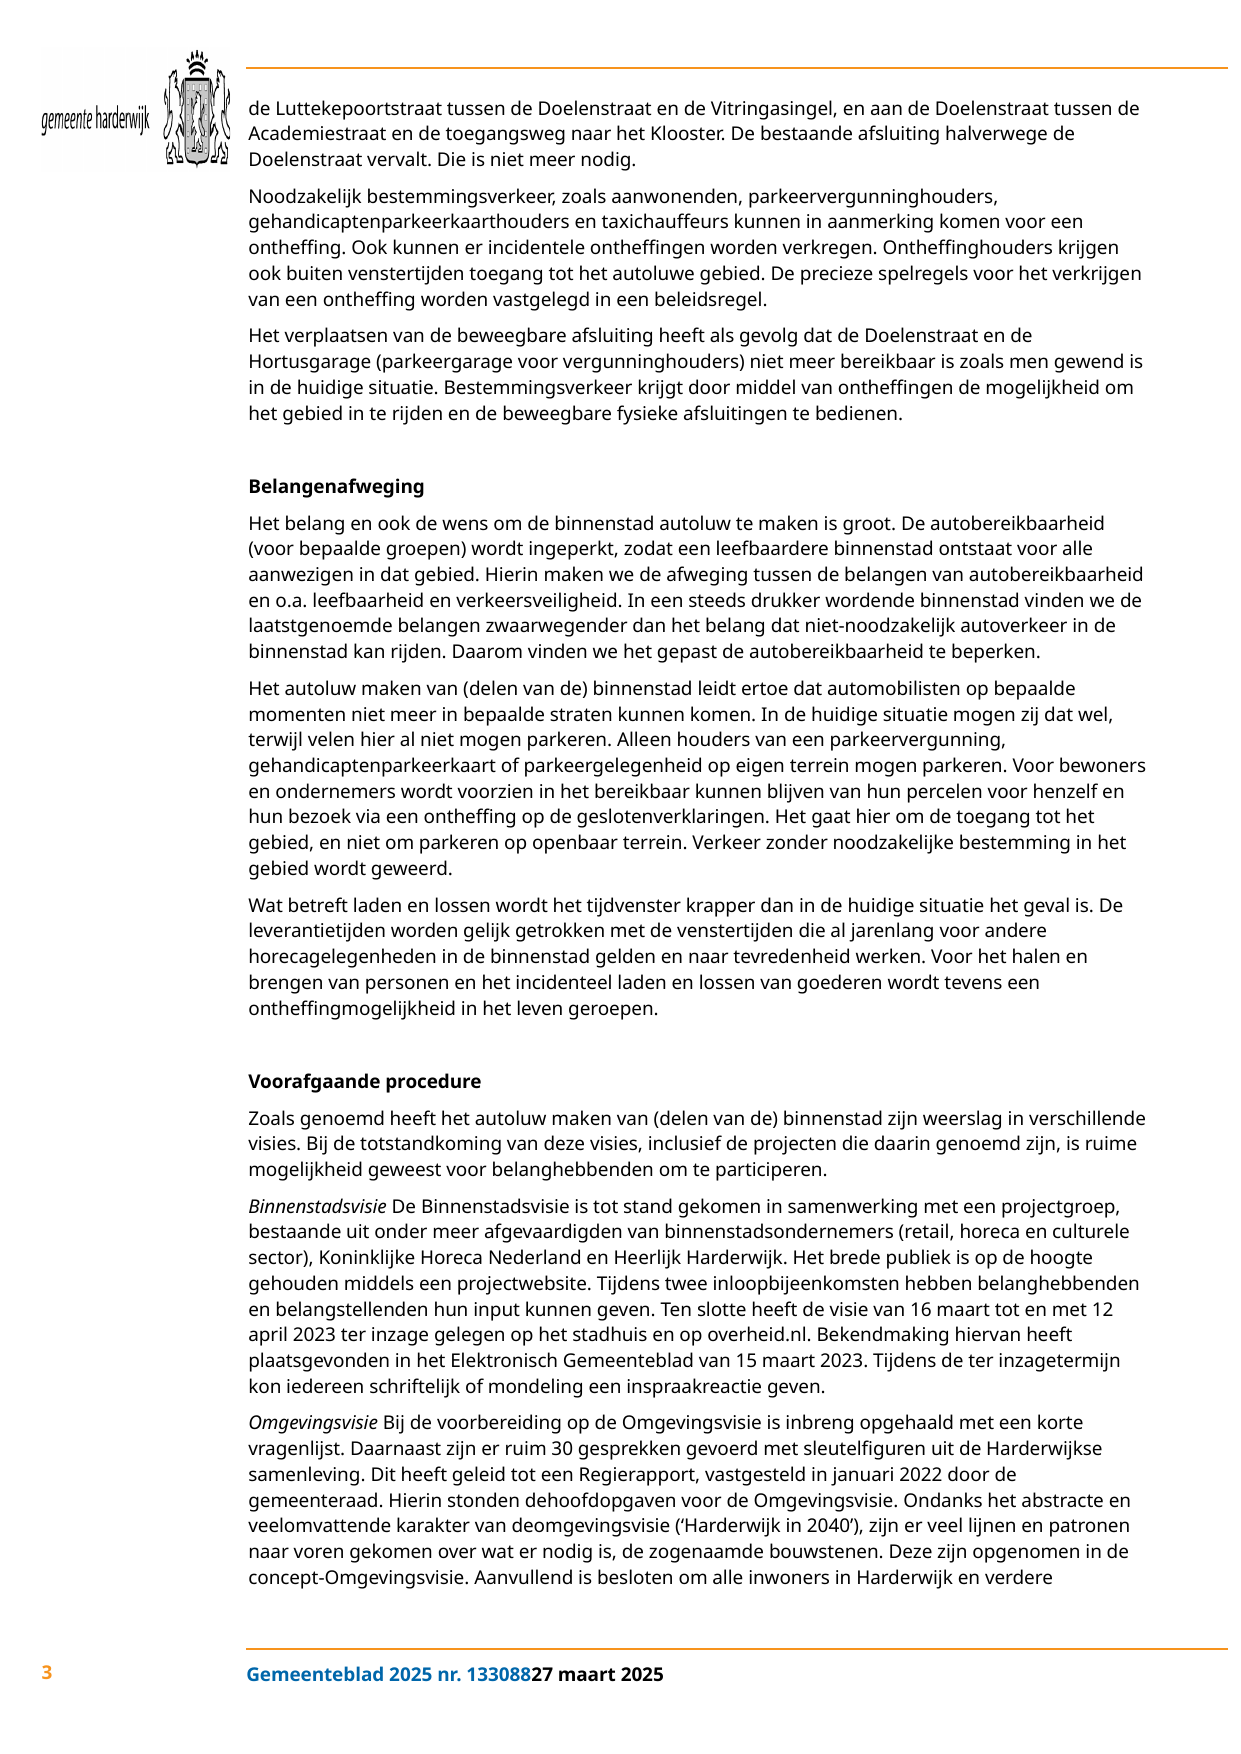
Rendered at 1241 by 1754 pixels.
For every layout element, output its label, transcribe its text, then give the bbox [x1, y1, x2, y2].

text Het autoluw maken van (delen van de) binnenstad leidt ertoe dat automobilisten op bepaalde momenten niet meer in bepaalde straten kunnen komen. In de huidige situatie mogen zij dat wel, terwijl velen hier al niet mogen parkeren. Alleen houders van een parkeervergunning, gehandicaptenparkeerkaart of parkeergelegenheid op eigen terrein mogen parkeren. Voor bewoners en ondernemers wordt voorzien in het bereikbaar kunnen blijven van hun percelen voor henzelf en hun bezoek via een ontheffing op de geslotenverklaringen. Het gaat hier om de toegang tot het gebied, en niet om parkeren op openbaar terrein. Verkeer zonder noodzakelijke bestemming in het gebied wordt geweerd. [248, 675, 1152, 881]
text Zoals genoemd heeft het autoluw maken van (delen van de) binnenstad zijn weerslag in verschillende visies. Bij de totstandkoming van deze visies, inclusief de projecten die daarin genoemd zijn, is ruime mogelijkheid geweest voor belanghebbenden om te participeren. [248, 1105, 1152, 1182]
text Noodzakelijk bestemmingsverkeer, zoals aanwonenden, parkeervergunninghouders, gehandicaptenparkeerkaarthouders en taxichauffeurs kunnen in aanmerking komen voor een ontheffing. Ook kunnen er incidentele ontheffingen worden verkregen. Ontheffinghouders krijgen ook buiten venstertijden toegang tot het autoluwe gebied. De precieze spelregels voor het verkrijgen van een ontheffing worden vastgelegd in een beleidsregel. [248, 183, 1152, 312]
text Voorafgaande procedure [248, 1068, 1152, 1094]
text Binnenstadsvisie De Binnenstadsvisie is tot stand gekomen in samenwerking met een projectgroep, bestaande uit onder meer afgevaardigden van binnenstadsondernemers (retail, horeca en culturele sector), Koninklijke Horeca Nederland en Heerlijk Harderwijk. Het brede publiek is op de hoogte gehouden middels een projectwebsite. Tijdens twee inloopbijeenkomsten hebben belanghebbenden en belangstellenden hun input kunnen geven. Ten slotte heeft de visie van 16 maart tot en met 12 april 2023 ter inzage gelegen op het stadhuis en op overheid.nl. Bekendmaking hiervan heeft plaatsgevonden in het Elektronisch Gemeenteblad van 15 maart 2023. Tijdens de ter inzagetermijn kon iedereen schriftelijk of mondeling een inspraakreactie geven. [248, 1193, 1152, 1399]
picture [41, 47, 231, 172]
text Wat betreft laden en lossen wordt het tijdvenster krapper dan in de huidige situatie het geval is. De leverantietijden worden gelijk getrokken met de venstertijden die al jarenlang voor andere horecagelegenheden in de binnenstad gelden en naar tevredenheid werken. Voor het halen en brengen van personen en het incidenteel laden en lossen van goederen wordt tevens een ontheffingmogelijkheid in het leven geroepen. [248, 892, 1152, 1020]
text Het belang en ook de wens om de binnenstad autoluw te maken is groot. De autobereikbaarheid (voor bepaalde groepen) wordt ingeperkt, zodat een leefbaardere binnenstad ontstaat voor alle aanwezigen in dat gebied. Hierin maken we de afweging tussen de belangen van autobereikbaarheid en o.a. leefbaarheid en verkeersveiligheid. In een steeds drukker wordende binnenstad vinden we de laatstgenoemde belangen zwaarwegender dan het belang dat niet-noodzakelijk autoverkeer in de binnenstad kan rijden. Daarom vinden we het gepast de autobereikbaarheid te beperken. [248, 510, 1152, 664]
text Het verplaatsen van de beweegbare afsluiting heeft als gevolg dat de Doelenstraat en de Hortusgarage (parkeergarage voor vergunninghouders) niet meer bereikbaar is zoals men gewend is in de huidige situatie. Bestemmingsverkeer krijgt door middel van ontheffingen de mogelijkheid om het gebied in te rijden en de beweegbare fysieke afsluitingen te bedienen. [248, 322, 1152, 425]
text Omgevingsvisie Bij de voorbereiding op de Omgevingsvisie is inbreng opgehaald met een korte vragenlijst. Daarnaast zijn er ruim 30 gesprekken gevoerd met sleutelfiguren uit de Harderwijkse samenleving. Dit heeft geleid tot een Regierapport, vastgesteld in januari 2022 door de gemeenteraad. Hierin stonden dehoofdopgaven voor de Omgevingsvisie. Ondanks het abstracte en veelomvattende karakter van deomgevingsvisie (‘Harderwijk in 2040’), zijn er veel lijnen en patronen naar voren gekomen over wat er nodig is, de zogenaamde bouwstenen. Deze zijn opgenomen in de concept-Omgevingsvisie. Aanvullend is besloten om alle inwoners in Harderwijk en verdere [248, 1409, 1152, 1590]
text de Luttekepoortstraat tussen de Doelenstraat en de Vitringasingel, en aan de Doelenstraat tussen de Academiestraat en de toegangsweg naar het Klooster. De bestaande afsluiting halverwege de Doelenstraat vervalt. Die is niet meer nodig. [248, 95, 1152, 172]
text Belangenafweging [248, 473, 1152, 499]
